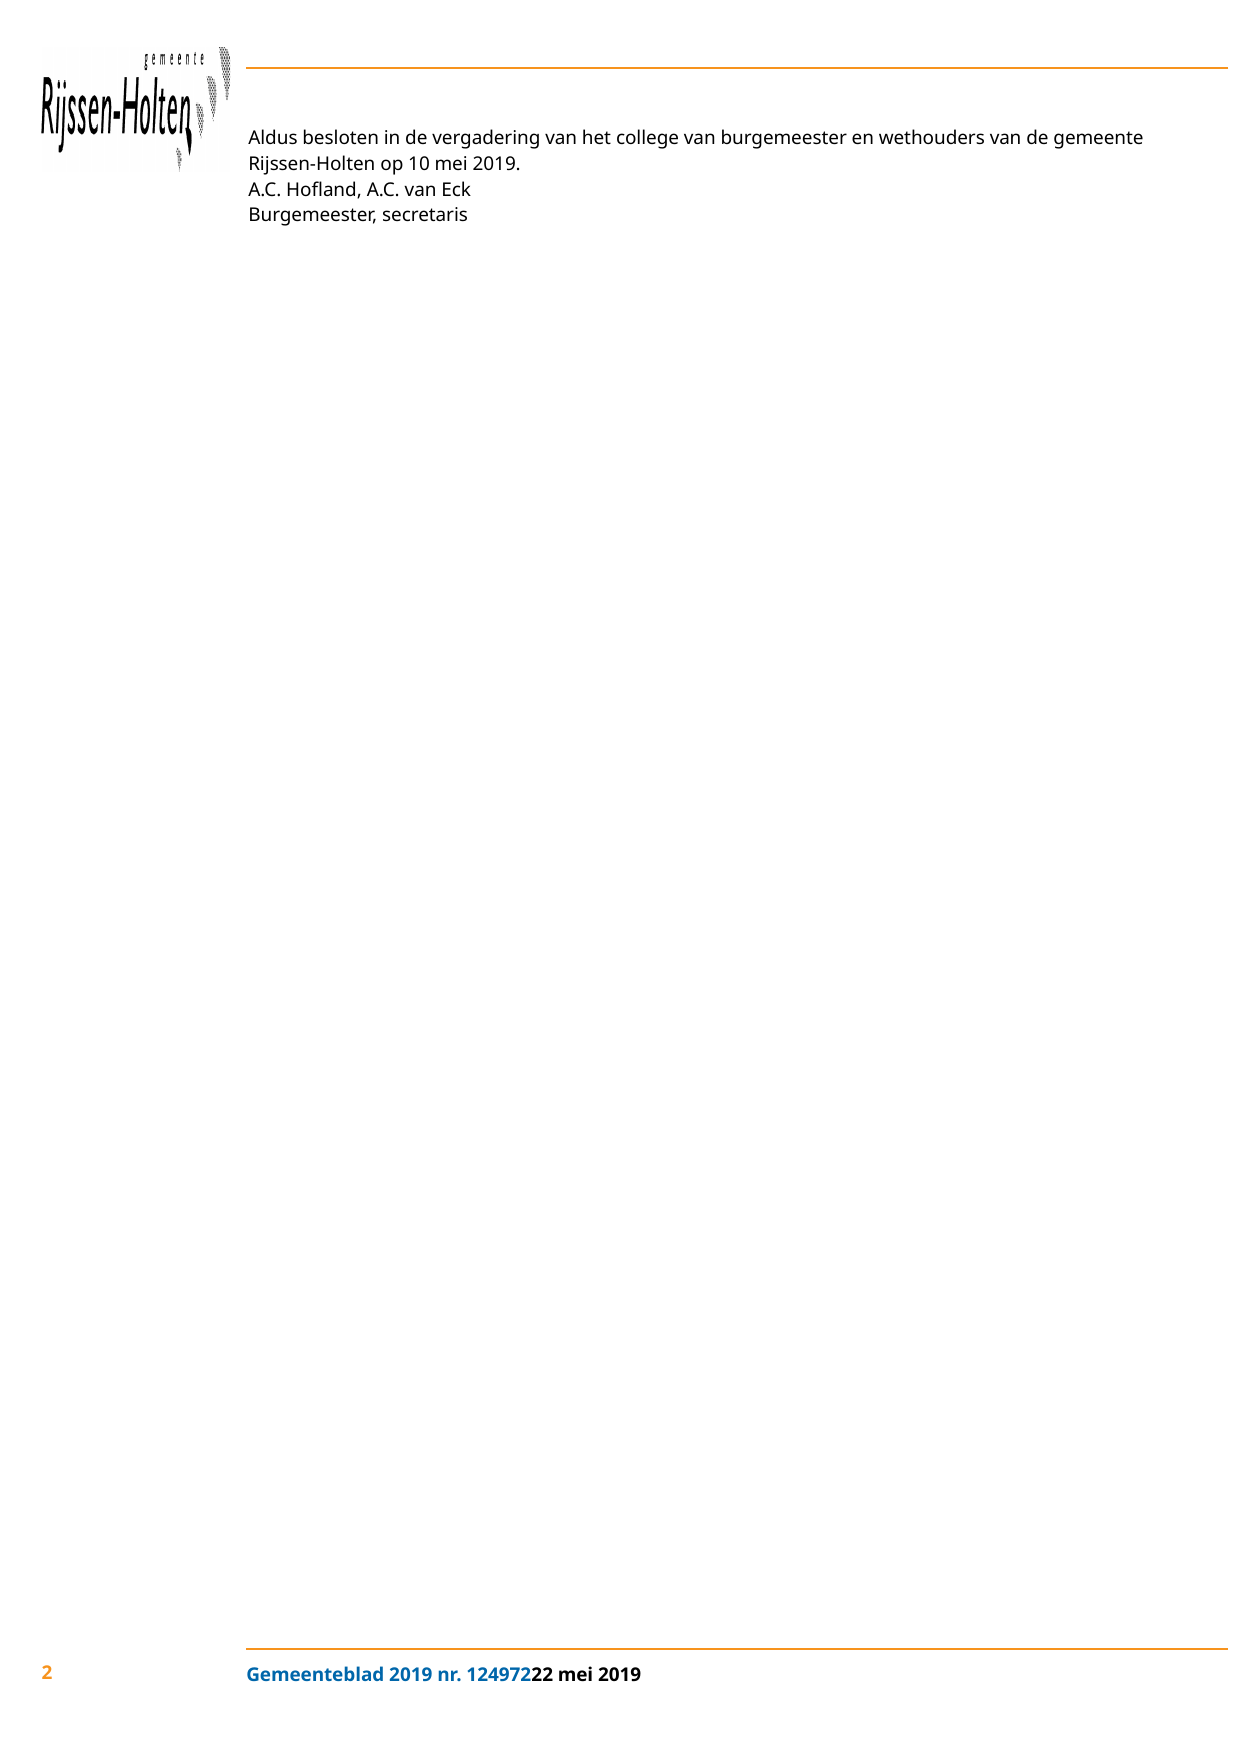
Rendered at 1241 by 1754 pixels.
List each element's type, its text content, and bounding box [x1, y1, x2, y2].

text Aldus besloten in de vergadering van het college van burgemeester en wethouders van de gemeente Rijssen-Holten op 10 mei 2019. [248, 124, 1152, 176]
text Burgemeester, secretaris [248, 202, 1152, 227]
text A.C. Hofland, A.C. van Eck [248, 176, 1152, 202]
picture [41, 47, 231, 172]
